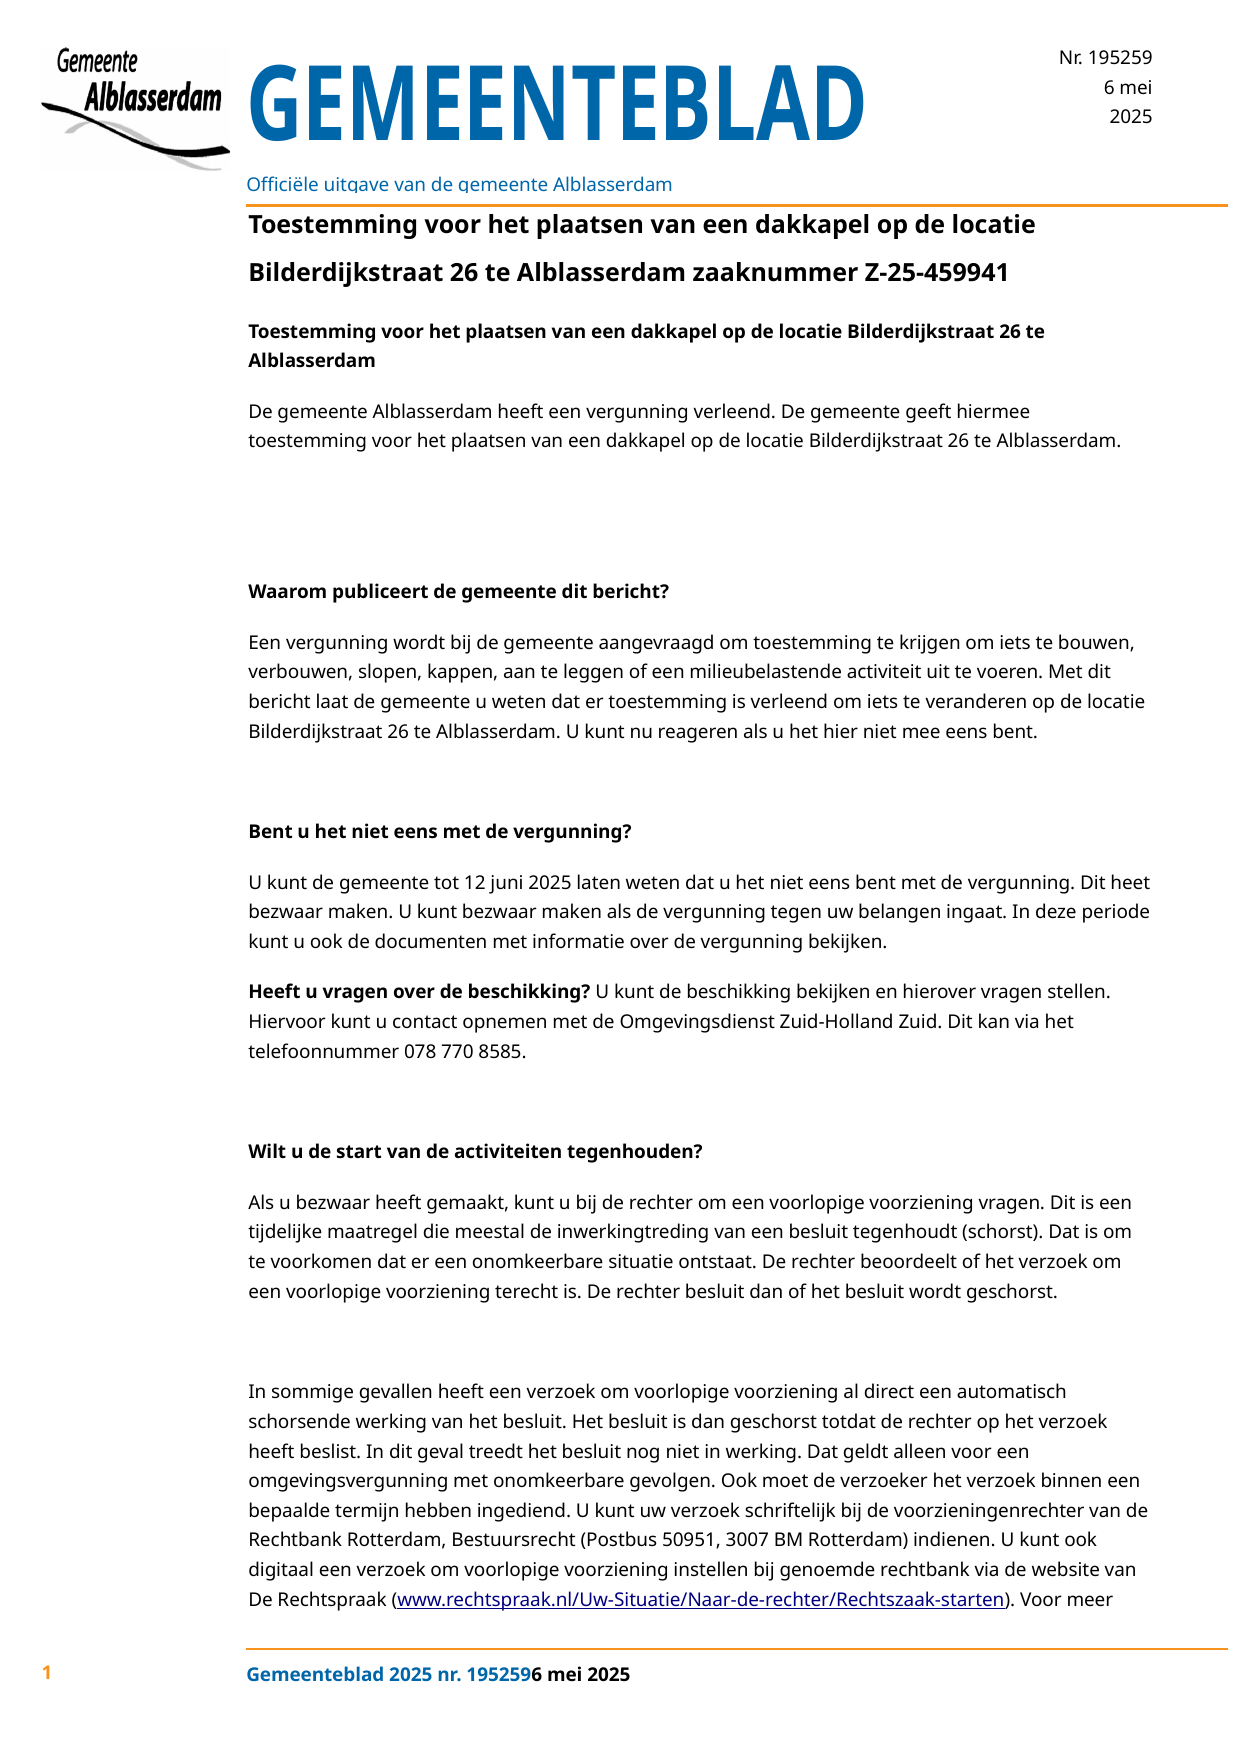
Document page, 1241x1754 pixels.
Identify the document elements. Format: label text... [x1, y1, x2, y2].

picture [41, 47, 231, 172]
text Een vergunning wordt bij de gemeente aangevraagd om toestemming te krijgen om iets te bouwen, verbouwen, slopen, kappen, aan te leggen of een milieubelastende activiteit uit te voeren. Met dit bericht laat de gemeente u weten dat er toestemming is verleend om iets te veranderen op de locatie Bilderdijkstraat 26 te Alblasserdam. U kunt nu reageren als u het hier niet mee eens bent. [248, 629, 1152, 744]
text Toestemming voor het plaatsen van een dakkapel op de locatie Bilderdijkstraat 26 te Alblasserdam zaaknummer Z-25-459941 [248, 207, 1152, 288]
text U kunt de gemeente tot 12 juni 2025 laten weten dat u het niet eens bent met de vergunning. Dit heet bezwaar maken. U kunt bezwaar maken als de vergunning tegen uw belangen ingaat. In deze periode kunt u ook de documenten met informatie over de vergunning bekijken. [248, 869, 1152, 954]
text Bent u het niet eens met de vergunning? [248, 819, 1152, 844]
text Als u bezwaar heeft gemaakt, kunt u bij de rechter om een voorlopige voorziening vragen. Dit is een tijdelijke maatregel die meestal de inwerkingtreding van een besluit tegenhoudt (schorst). Dat is om te voorkomen dat er een onomkeerbare situatie ontstaat. De rechter beoordeelt of het verzoek om een voorlopige voorziening terecht is. De rechter besluit dan of het besluit wordt geschorst. [248, 1189, 1152, 1304]
text Heeft u vragen over de beschikking? U kunt de beschikking bekijken en hierover vragen stellen. Hiervoor kunt u contact opnemen met de Omgevingsdienst Zuid-Holland Zuid. Dit kan via het telefoonnummer 078 770 8585. [248, 979, 1152, 1064]
text Waarom publiceert de gemeente dit bericht? [248, 579, 1152, 604]
text Toestemming voor het plaatsen van een dakkapel op de locatie Bilderdijkstraat 26 te Alblasserdam [248, 318, 1152, 373]
text De gemeente Alblasserdam heeft een vergunning verleend. De gemeente geeft hiermee toestemming voor het plaatsen van een dakkapel op de locatie Bilderdijkstraat 26 te Alblasserdam. [248, 398, 1152, 453]
text Wilt u de start van de activiteiten tegenhouden? [248, 1139, 1152, 1164]
text In sommige gevallen heeft een verzoek om voorlopige voorziening al direct een automatisch schorsende werking van het besluit. Het besluit is dan geschorst totdat de rechter op het verzoek heeft beslist. In dit geval treedt het besluit nog niet in werking. Dat geldt alleen voor een omgevingsvergunning met onomkeerbare gevolgen. Ook moet de verzoeker het verzoek binnen een bepaalde termijn hebben ingediend. U kunt uw verzoek schriftelijk bij de voorzieningenrechter van de Rechtbank Rotterdam, Bestuursrecht (Postbus 50951, 3007 BM Rotterdam) indienen. U kunt ook digitaal een verzoek om voorlopige voorziening instellen bij genoemde rechtbank via de website van De Rechtspraak (www.rechtspraak.nl/Uw-Situatie/Naar-de-rechter/Rechtszaak-starten). Voor meer [248, 1379, 1152, 1612]
